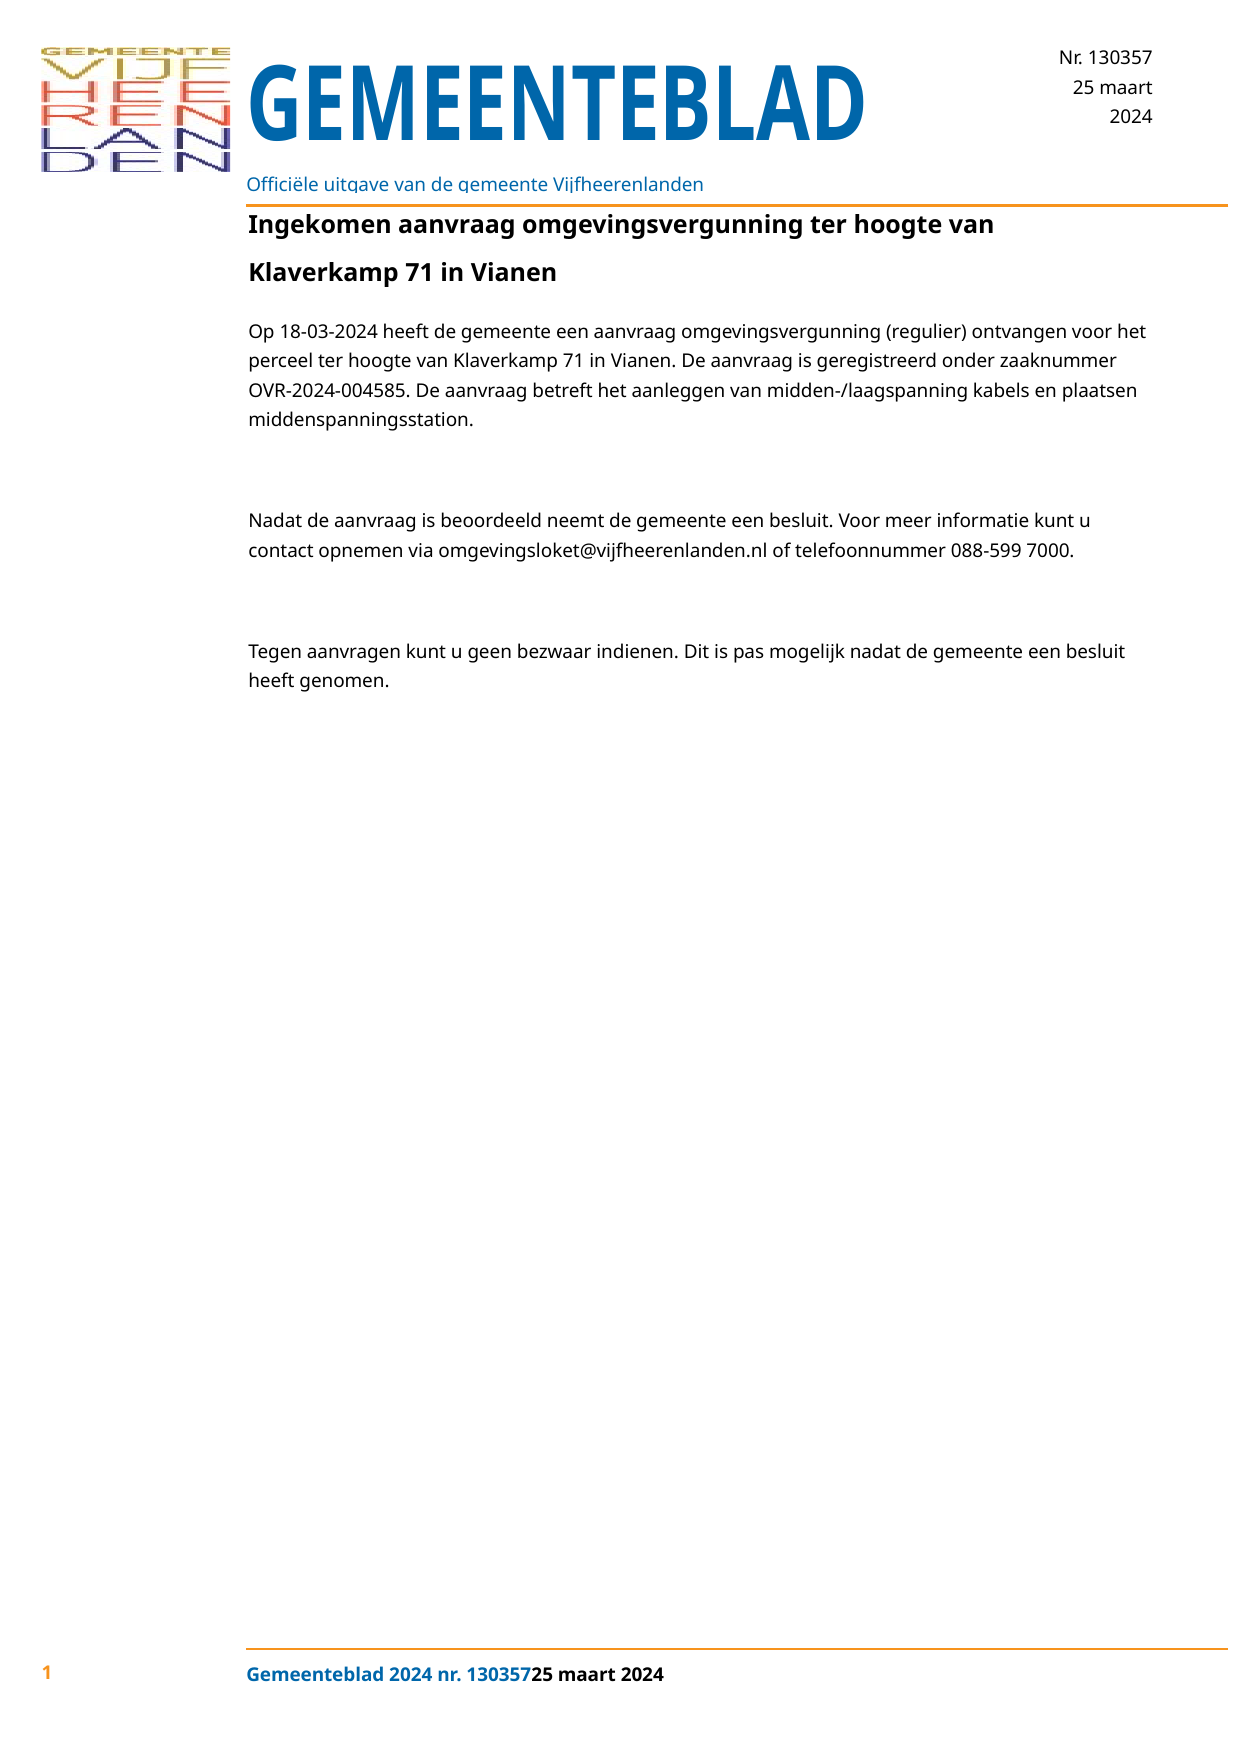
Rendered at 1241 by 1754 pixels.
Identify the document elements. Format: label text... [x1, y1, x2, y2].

picture [41, 47, 231, 172]
text Nadat de aanvraag is beoordeeld neemt de gemeente een besluit. Voor meer informatie kunt u contact opnemen via omgevingsloket@vijfheerenlanden.nl of telefoonnummer 088-599 7000. [248, 507, 1152, 563]
text Ingekomen aanvraag omgevingsvergunning ter hoogte van Klaverkamp 71 in Vianen [248, 207, 1152, 288]
text Op 18-03-2024 heeft de gemeente een aanvraag omgevingsvergunning (regulier) ontvangen voor het perceel ter hoogte van Klaverkamp 71 in Vianen. De aanvraag is geregistreerd onder zaaknummer OVR-2024-004585. De aanvraag betreft het aanleggen van midden-/laagspanning kabels en plaatsen middenspanningsstation. [248, 318, 1152, 432]
text Tegen aanvragen kunt u geen bezwaar indienen. Dit is pas mogelijk nadat de gemeente een besluit heeft genomen. [248, 638, 1152, 693]
